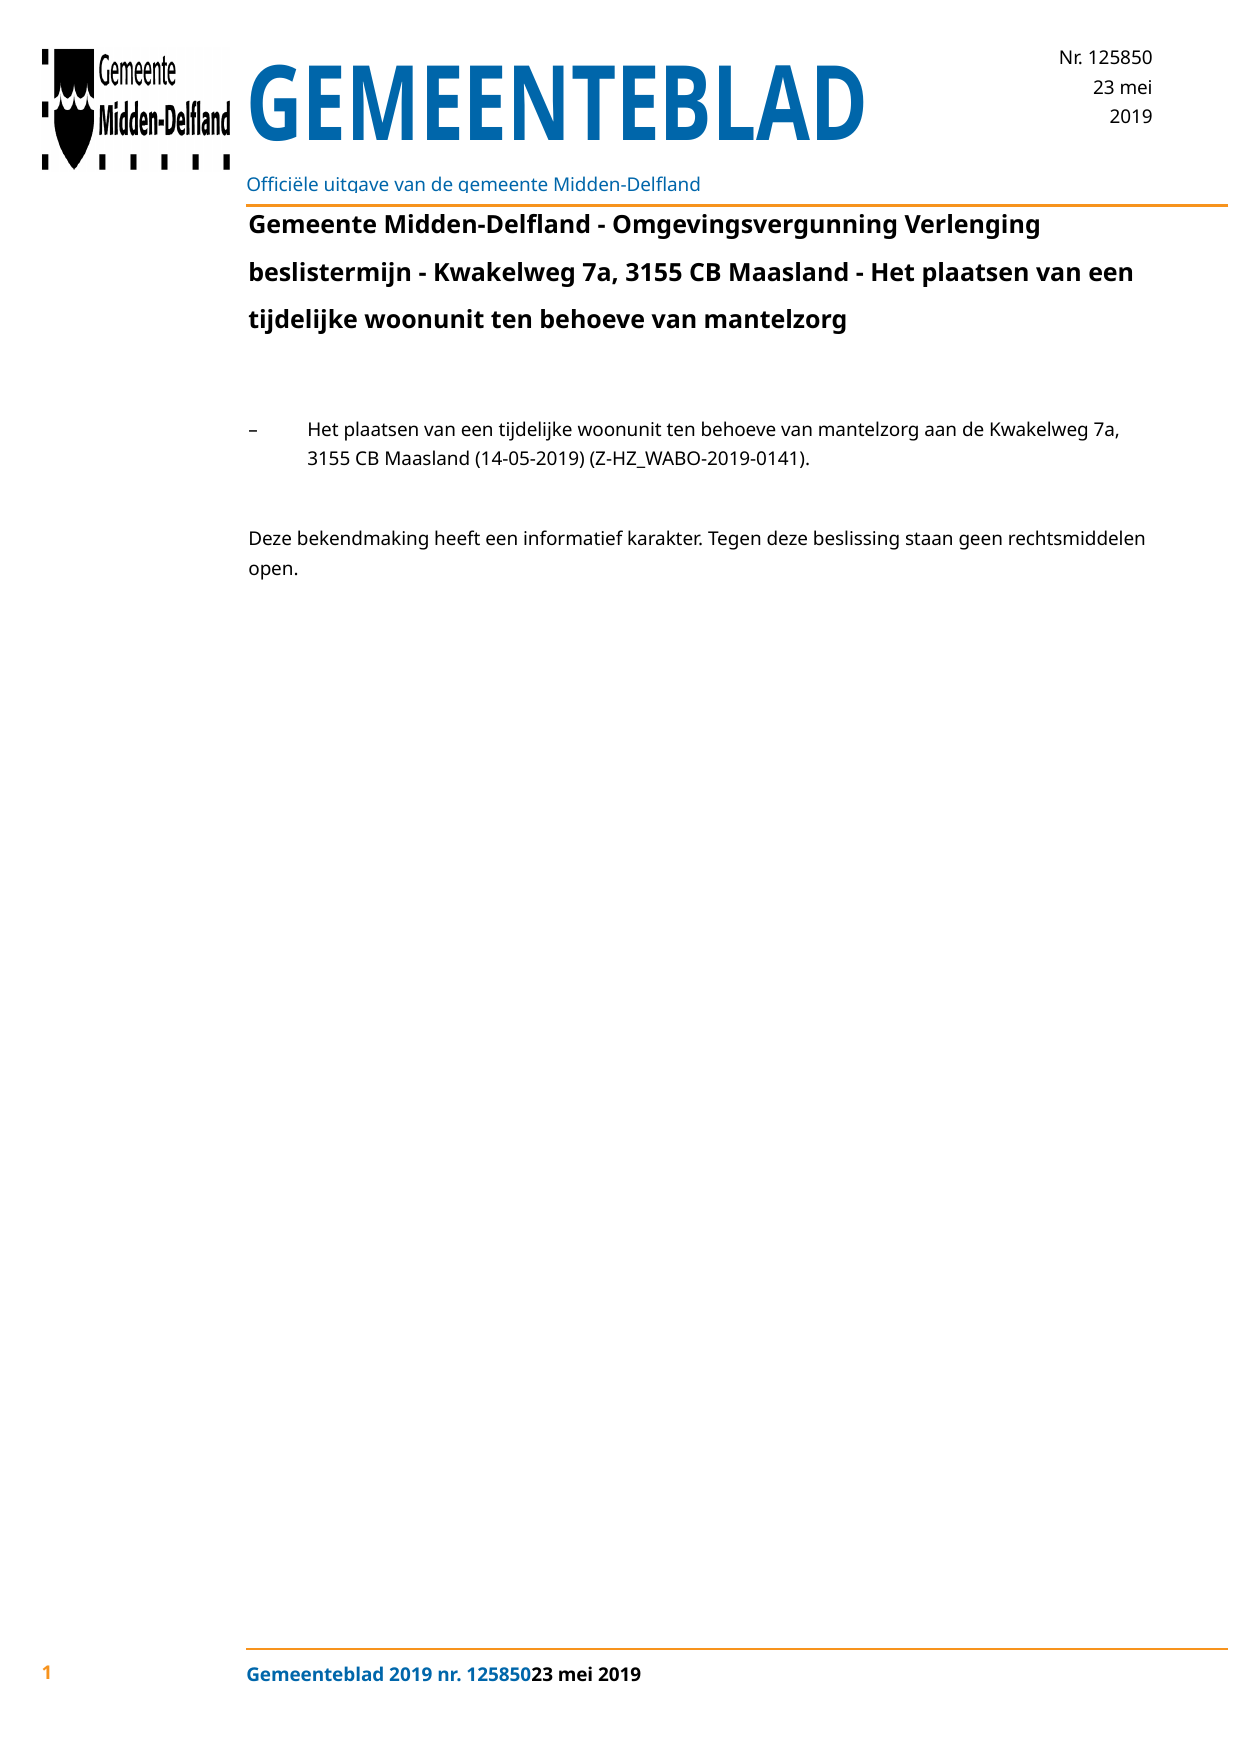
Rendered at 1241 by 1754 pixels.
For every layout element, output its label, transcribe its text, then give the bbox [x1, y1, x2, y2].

picture [41, 47, 231, 172]
text Gemeente Midden-Delfland - Omgevingsvergunning Verlenging beslistermijn - Kwakelweg 7a, 3155 CB Maasland - Het plaatsen van een tijdelijke woonunit ten behoeve van mantelzorg [248, 207, 1152, 336]
list Het plaatsen van een tijdelijke woonunit ten behoeve van mantelzorg aan de Kwakelweg 7a, 3155 CB Maasland (14-05-2019) (Z-HZ_WABO-2019-0141). [248, 416, 1152, 471]
text Deze bekendmaking heeft een informatief karakter. Tegen deze beslissing staan geen rechtsmiddelen open. [248, 526, 1152, 581]
